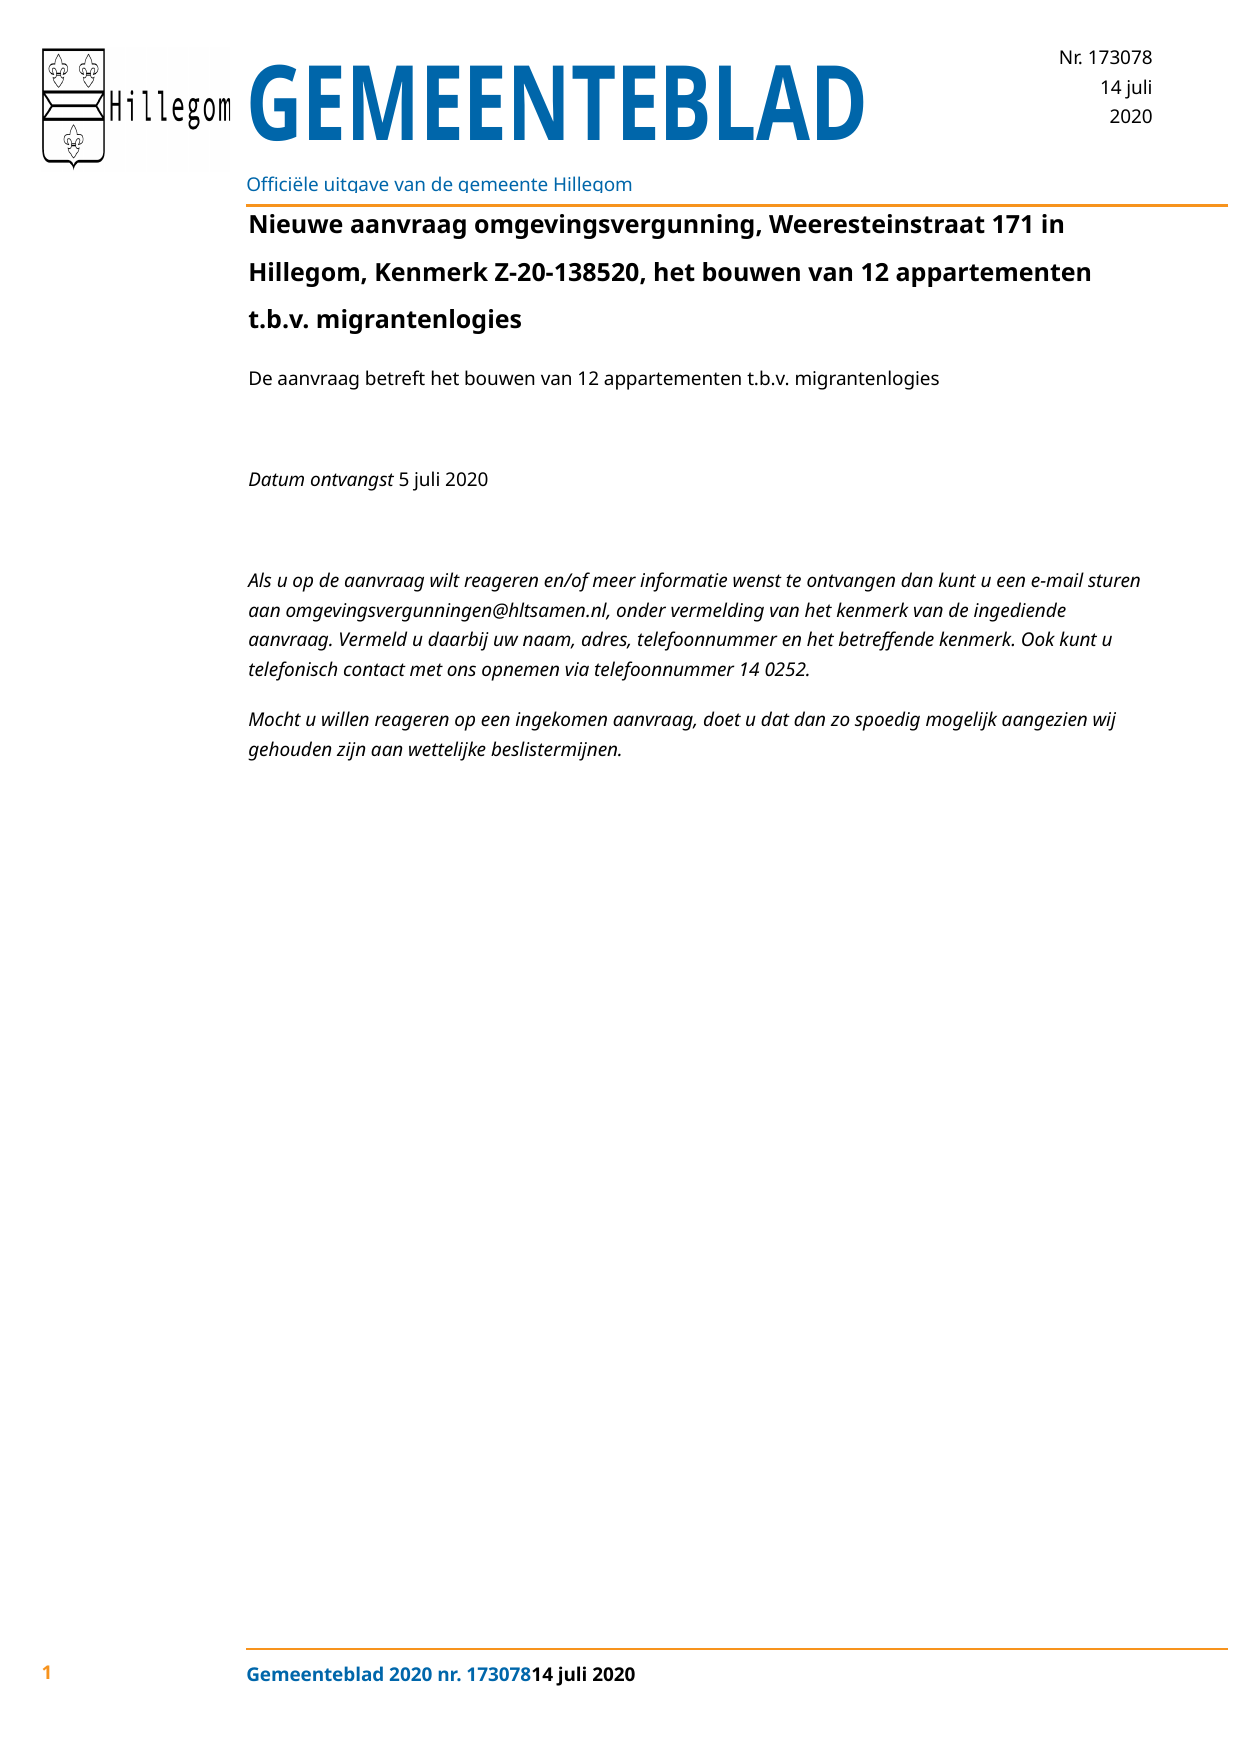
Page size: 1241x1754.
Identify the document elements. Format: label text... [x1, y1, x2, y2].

text Datum ontvangst 5 juli 2020 [248, 466, 1152, 492]
picture [41, 47, 231, 172]
text Mocht u willen reageren op een ingekomen aanvraag, doet u dat dan zo spoedig mogelijk aangezien wij gehouden zijn aan wettelijke beslistermijnen. [248, 706, 1152, 762]
text Als u op de aanvraag wilt reageren en/of meer informatie wenst te ontvangen dan kunt u een e-mail sturen aan omgevingsvergunningen@hltsamen.nl, onder vermelding van het kenmerk van de ingediende aanvraag. Vermeld u daarbij uw naam, adres, telefoonnummer en het betreffende kenmerk. Ook kunt u telefonisch contact met ons opnemen via telefoonnummer 14 0252. [248, 567, 1152, 682]
text Nieuwe aanvraag omgevingsvergunning, Weeresteinstraat 171 in Hillegom, Kenmerk Z-20-138520, het bouwen van 12 appartementen t.b.v. migrantenlogies [248, 207, 1152, 336]
text De aanvraag betreft het bouwen van 12 appartementen t.b.v. migrantenlogies [248, 366, 1152, 391]
